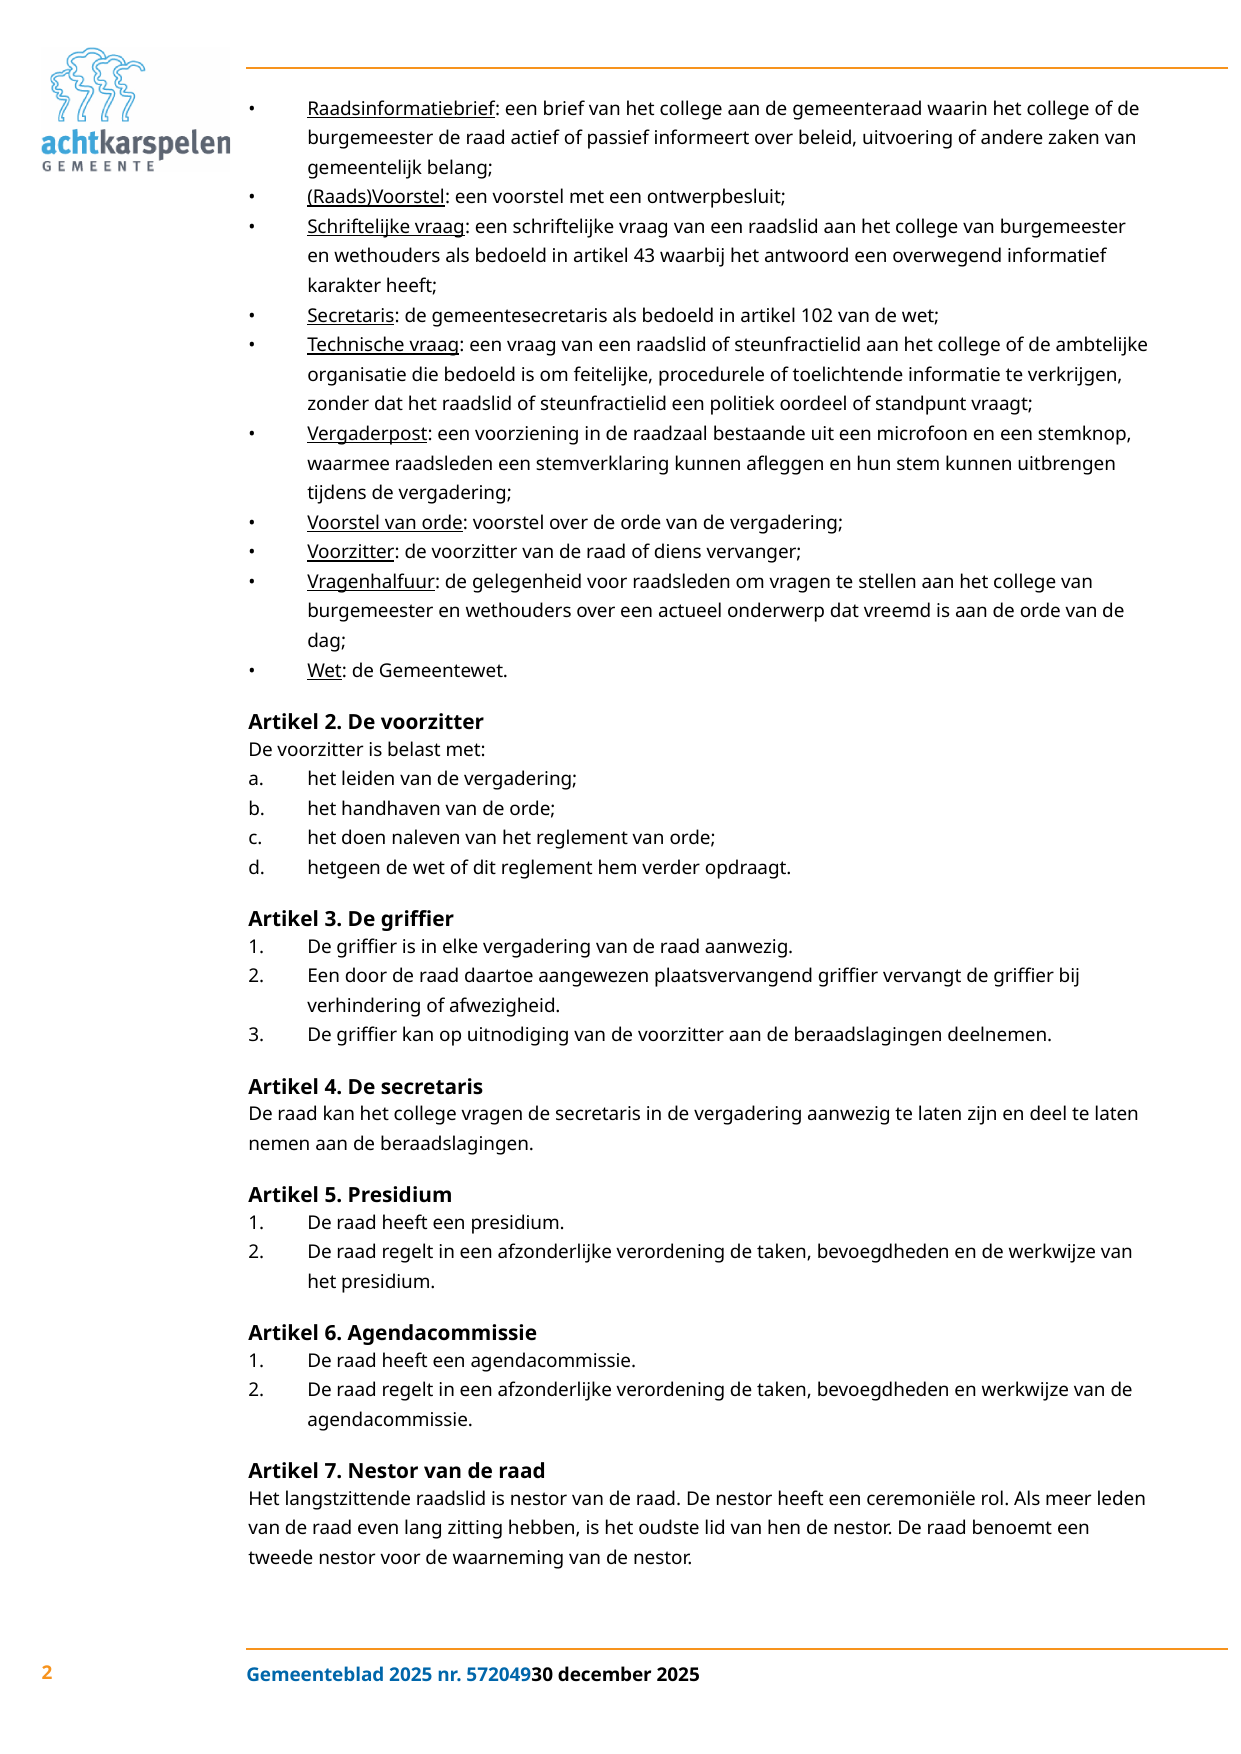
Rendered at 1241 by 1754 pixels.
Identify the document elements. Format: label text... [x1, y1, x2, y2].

list (Raads)Voorstel: een voorstel met een ontwerpbesluit; [248, 183, 1152, 209]
list De raad regelt in een afzonderlijke verordening de taken, bevoegdheden en de werkwijze van het presidium. [248, 1238, 1152, 1294]
list Secretaris: de gemeentesecretaris als bedoeld in artikel 102 van de wet; [248, 302, 1152, 328]
text Het langstzittende raadslid is nestor van de raad. De nestor heeft een ceremoniële rol. Als meer leden van de raad even lang zitting hebben, is het oudste lid van hen de nestor. De raad benoemt een tweede nestor voor de waarneming van de nestor. [248, 1485, 1152, 1570]
text Artikel 3. De griffier [248, 904, 1152, 933]
list Vragenhalfuur: de gelegenheid voor raadsleden om vragen te stellen aan het college van burgemeester en wethouders over een actueel onderwerp dat vreemd is aan de orde van de dag; [248, 568, 1152, 653]
list Voorstel van orde: voorstel over de orde van de vergadering; [248, 509, 1152, 535]
list Raadsinformatiebrief: een brief van het college aan de gemeenteraad waarin het college of de burgemeester de raad actief of passief informeert over beleid, uitvoering of andere zaken van gemeentelijk belang; [248, 95, 1152, 180]
text Artikel 5. Presidium [248, 1181, 1152, 1209]
list Voorzitter: de voorzitter van de raad of diens vervanger; [248, 538, 1152, 564]
picture [41, 47, 231, 172]
list het handhaven van de orde; [248, 795, 1152, 821]
text De voorzitter is belast met: [248, 736, 1152, 761]
list De raad heeft een presidium. [248, 1209, 1152, 1235]
list Technische vraag: een vraag van een raadslid of steunfractielid aan het college of de ambtelijke organisatie die bedoeld is om feitelijke, procedurele of toelichtende informatie te verkrijgen, zonder dat het raadslid of steunfractielid een politiek oordeel of standpunt vraagt; [248, 331, 1152, 416]
text Artikel 7. Nestor van de raad [248, 1457, 1152, 1485]
list het doen naleven van het reglement van orde; [248, 824, 1152, 850]
list De raad regelt in een afzonderlijke verordening de taken, bevoegdheden en werkwijze van de agendacommissie. [248, 1377, 1152, 1432]
list Een door de raad daartoe aangewezen plaatsvervangend griffier vervangt de griffier bij verhindering of afwezigheid. [248, 962, 1152, 1018]
list het leiden van de vergadering; [248, 765, 1152, 791]
text De raad kan het college vragen de secretaris in de vergadering aanwezig te laten zijn en deel te laten nemen aan de beraadslagingen. [248, 1101, 1152, 1156]
list De raad heeft een agendacommissie. [248, 1347, 1152, 1373]
text Artikel 6. Agendacommissie [248, 1318, 1152, 1347]
text Artikel 4. De secretaris [248, 1072, 1152, 1101]
list hetgeen de wet of dit reglement hem verder opdraagt. [248, 854, 1152, 880]
text Artikel 2. De voorzitter [248, 707, 1152, 736]
list Vergaderpost: een voorziening in de raadzaal bestaande uit een microfoon en een stemknop, waarmee raadsleden een stemverklaring kunnen afleggen en hun stem kunnen uitbrengen tijdens de vergadering; [248, 420, 1152, 505]
list De griffier is in elke vergadering van de raad aanwezig. [248, 933, 1152, 959]
list Wet: de Gemeentewet. [248, 657, 1152, 683]
list Schriftelijke vraag: een schriftelijke vraag van een raadslid aan het college van burgemeester en wethouders als bedoeld in artikel 43 waarbij het antwoord een overwegend informatief karakter heeft; [248, 213, 1152, 298]
list De griffier kan op uitnodiging van de voorzitter aan de beraadslagingen deelnemen. [248, 1022, 1152, 1047]
